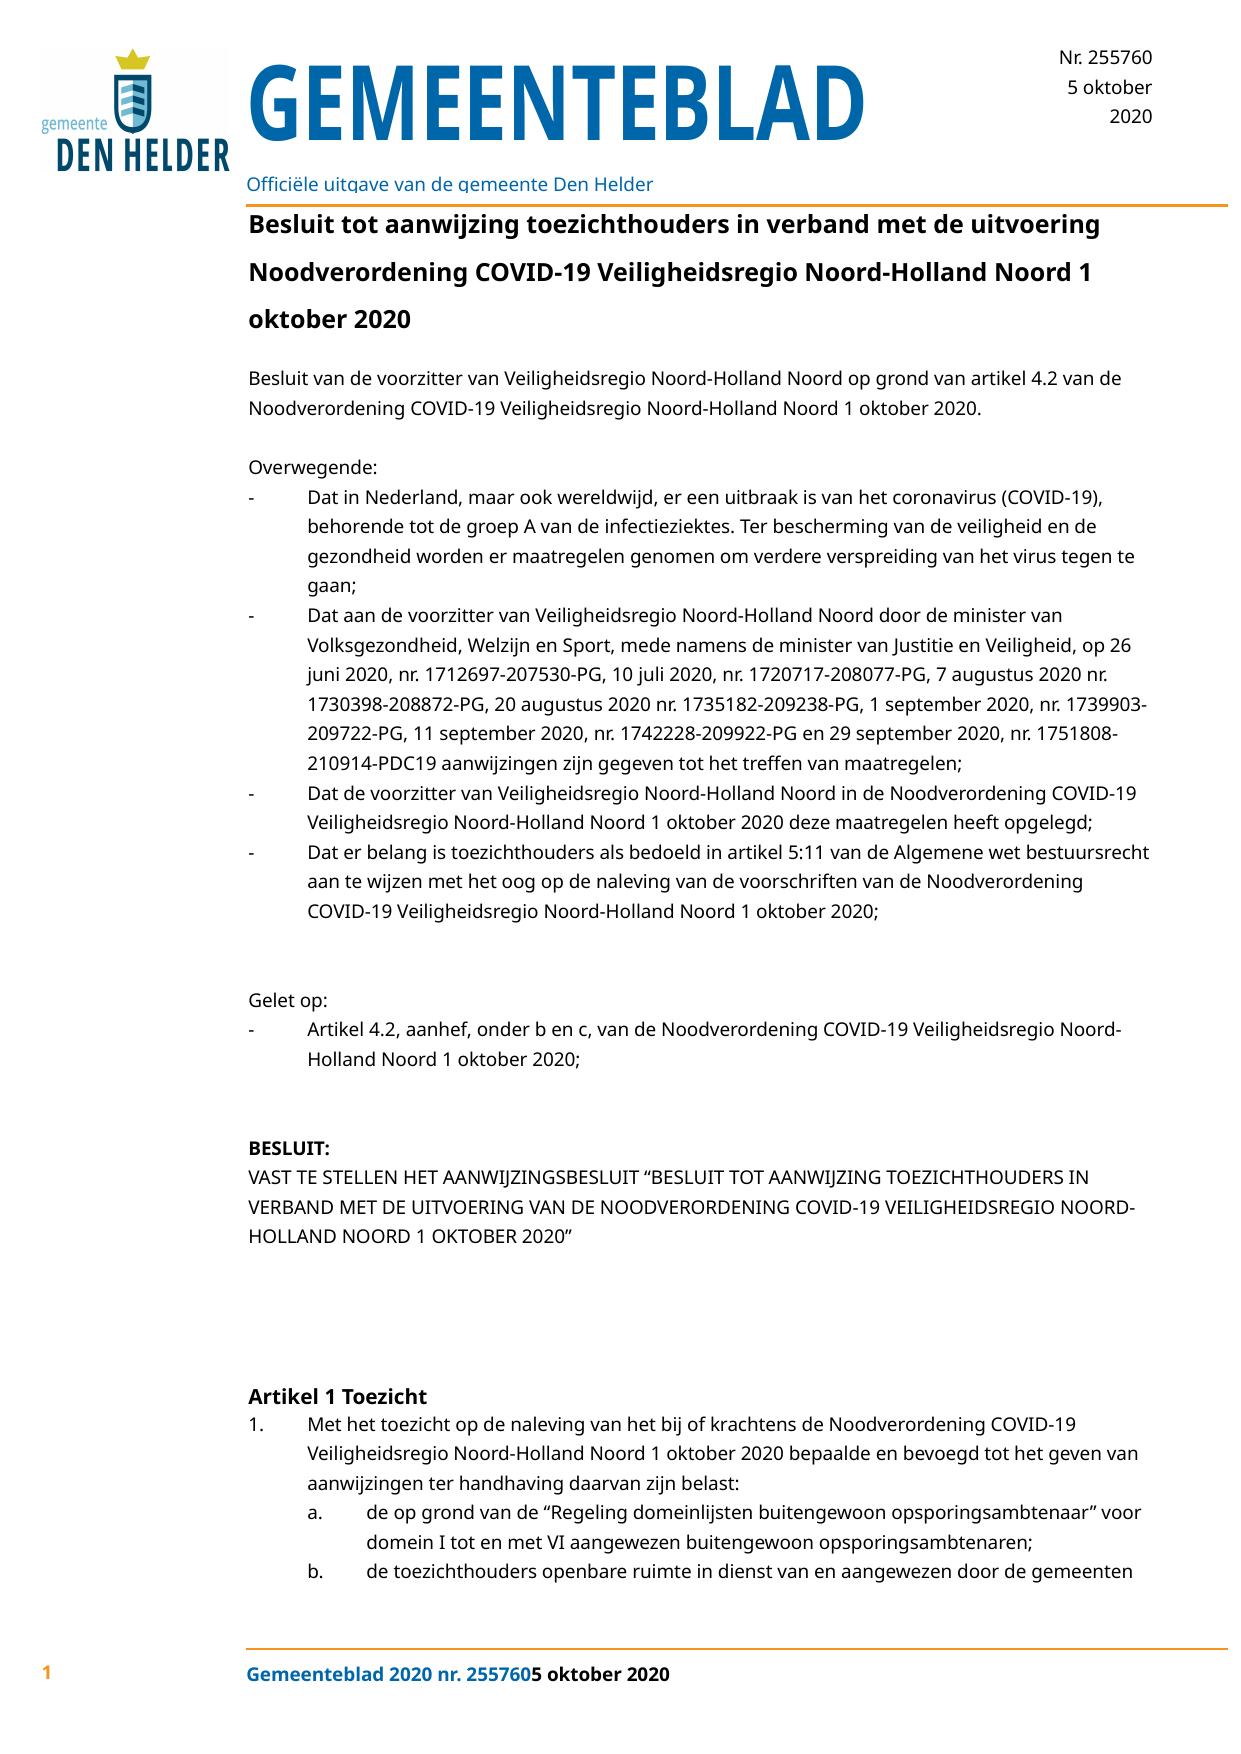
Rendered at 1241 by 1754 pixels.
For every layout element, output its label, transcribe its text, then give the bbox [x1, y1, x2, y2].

list de op grond van de “Regeling domeinlijsten buitengewoon opsporingsambtenaar” voor domein I tot en met VI aangewezen buitengewoon opsporingsambtenaren; [307, 1499, 1152, 1555]
text VAST TE STELLEN HET AANWIJZINGSBESLUIT “BESLUIT TOT AANWIJZING TOEZICHTHOUDERS IN VERBAND MET DE UITVOERING VAN DE NOODVERORDENING COVID-19 VEILIGHEIDSREGIO NOORD-HOLLAND NOORD 1 OKTOBER 2020” [248, 1164, 1152, 1249]
picture [63, 144, 68, 165]
text Overwegende: [248, 454, 1152, 480]
picture [41, 47, 231, 172]
picture [182, 144, 187, 165]
list Artikel 4.2, aanhef, onder b en c, van de Noodverordening COVID-19 Veiligheidsregio Noord-Holland Noord 1 oktober 2020; [248, 1016, 1152, 1072]
text Artikel 1 Toezicht [248, 1382, 1152, 1411]
text Besluit van de voorzitter van Veiligheidsregio Noord-Holland Noord op grond van artikel 4.2 van de Noodverordening COVID-19 Veiligheidsregio Noord-Holland Noord 1 oktober 2020. [248, 366, 1152, 421]
text Besluit tot aanwijzing toezichthouders in verband met de uitvoering Noodverordening COVID-19 Veiligheidsregio Noord-Holland Noord 1 oktober 2020 [248, 207, 1152, 336]
picture [130, 157, 135, 172]
list Dat er belang is toezichthouders als bedoeld in artikel 5:11 van de Algemene wet bestuursrecht aan te wijzen met het oog op de naleving van de voorschriften van de Noodverordening COVID-19 Veiligheidsregio Noord-Holland Noord 1 oktober 2020; [248, 839, 1152, 924]
list de toezichthouders openbare ruimte in dienst van en aangewezen door de gemeenten [307, 1559, 1152, 1584]
list Dat de voorzitter van Veiligheidsregio Noord-Holland Noord in de Noodverordening COVID-19 Veiligheidsregio Noord-Holland Noord 1 oktober 2020 deze maatregelen heeft opgelegd; [248, 780, 1152, 835]
text Gelet op: [248, 987, 1152, 1012]
list Dat aan de voorzitter van Veiligheidsregio Noord-Holland Noord door de minister van Volksgezondheid, Welzijn en Sport, mede namens de minister van Justitie en Veiligheid, op 26 juni 2020, nr. 1712697-207530-PG, 10 juli 2020, nr. 1720717-208077-PG, 7 augustus 2020 nr. 1730398-208872-PG, 20 augustus 2020 nr. 1735182-209238-PG, 1 september 2020, nr. 1739903-209722-PG, 11 september 2020, nr. 1742228-209922-PG en 29 september 2020, nr. 1751808-210914-PDC19 aanwijzingen zijn gegeven tot het treffen van maatregelen; [248, 602, 1152, 776]
picture [100, 154, 106, 172]
picture [220, 160, 224, 172]
text BESLUIT: [248, 1135, 1152, 1160]
list Dat in Nederland, maar ook wereldwijd, er een uitbraak is van het coronavirus (COVID-19), behorende tot de groep A van de infectieziektes. Ter bescherming van de veiligheid en de gezondheid worden er maatregelen genomen om verdere verspreiding van het virus tegen te gaan; [248, 484, 1152, 598]
list Met het toezicht op de naleving van het bij of krachtens de Noodverordening COVID-19 Veiligheidsregio Noord-Holland Noord 1 oktober 2020 bepaalde en bevoegd tot het geven van aanwijzingen ter handhaving daarvan zijn belast: [248, 1411, 1152, 1496]
